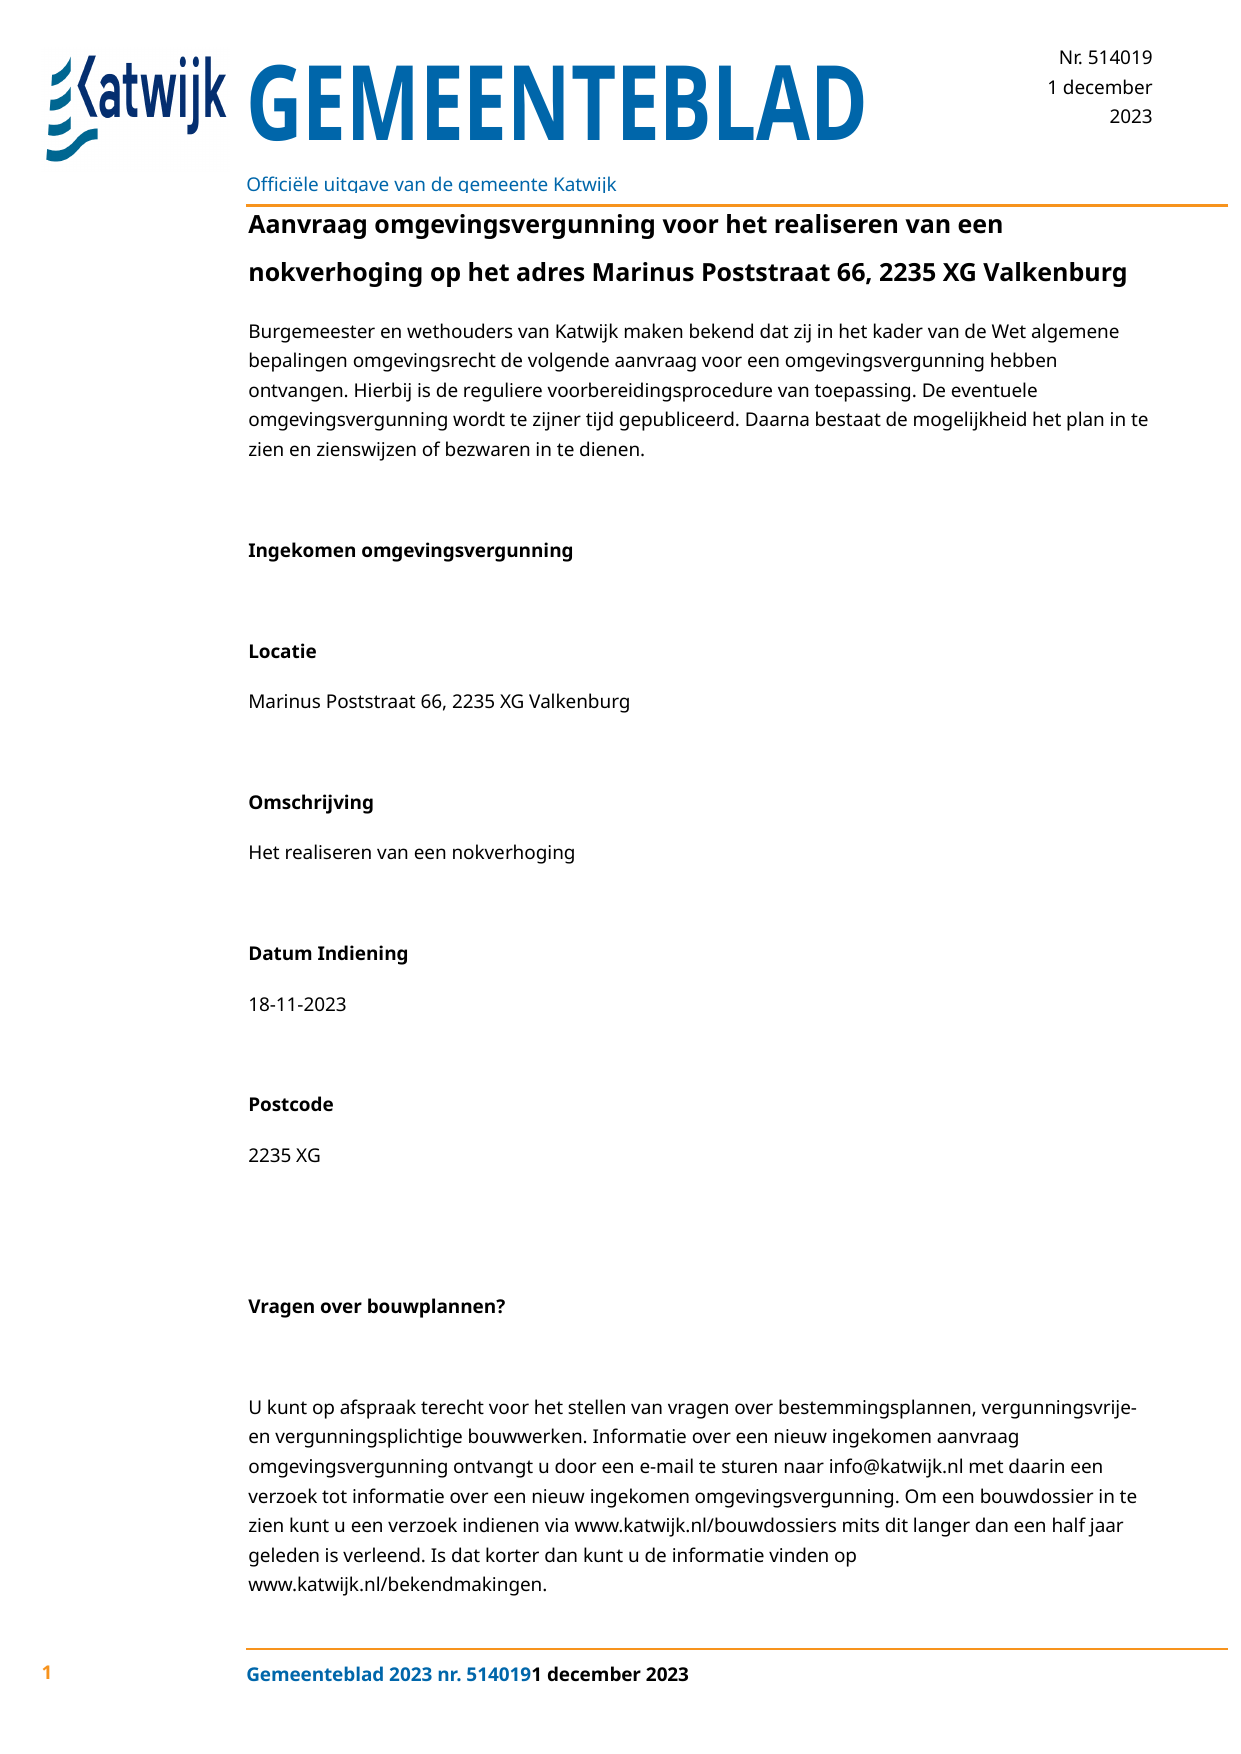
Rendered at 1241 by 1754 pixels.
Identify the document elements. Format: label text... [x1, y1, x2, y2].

text 18-11-2023 [248, 991, 1152, 1017]
text Marinus Poststraat 66, 2235 XG Valkenburg [248, 688, 1152, 714]
text Locatie [248, 638, 1152, 664]
text 2235 XG [248, 1142, 1152, 1168]
text Ingekomen omgevingsvergunning [248, 537, 1152, 563]
text Vragen over bouwplannen? [248, 1293, 1152, 1319]
text Datum Indiening [248, 940, 1152, 966]
text U kunt op afspraak terecht voor het stellen van vragen over bestemmingsplannen, vergunningsvrije- en vergunningsplichtige bouwwerken. Informatie over een nieuw ingekomen aanvraag omgevingsvergunning ontvangt u door een e-mail te sturen naar info@katwijk.nl met daarin een verzoek tot informatie over een nieuw ingekomen omgevingsvergunning. Om een bouwdossier in te zien kunt u een verzoek indienen via www.katwijk.nl/bouwdossiers mits dit langer dan een half jaar geleden is verleend. Is dat korter dan kunt u de informatie vinden op www.katwijk.nl/bekendmakingen. [248, 1394, 1152, 1597]
text Postcode [248, 1092, 1152, 1117]
text Omschrijving [248, 789, 1152, 815]
text Burgemeester en wethouders van Katwijk maken bekend dat zij in het kader van de Wet algemene bepalingen omgevingsrecht de volgende aanvraag voor een omgevingsvergunning hebben ontvangen. Hierbij is de reguliere voorbereidingsprocedure van toepassing. De eventuele omgevingsvergunning wordt te zijner tijd gepubliceerd. Daarna bestaat de mogelijkheid het plan in te zien en zienswijzen of bezwaren in te dienen. [248, 318, 1152, 462]
text Aanvraag omgevingsvergunning voor het realiseren van een nokverhoging op het adres Marinus Poststraat 66, 2235 XG Valkenburg [248, 207, 1152, 288]
picture [41, 47, 231, 172]
text Het realiseren van een nokverhoging [248, 839, 1152, 865]
